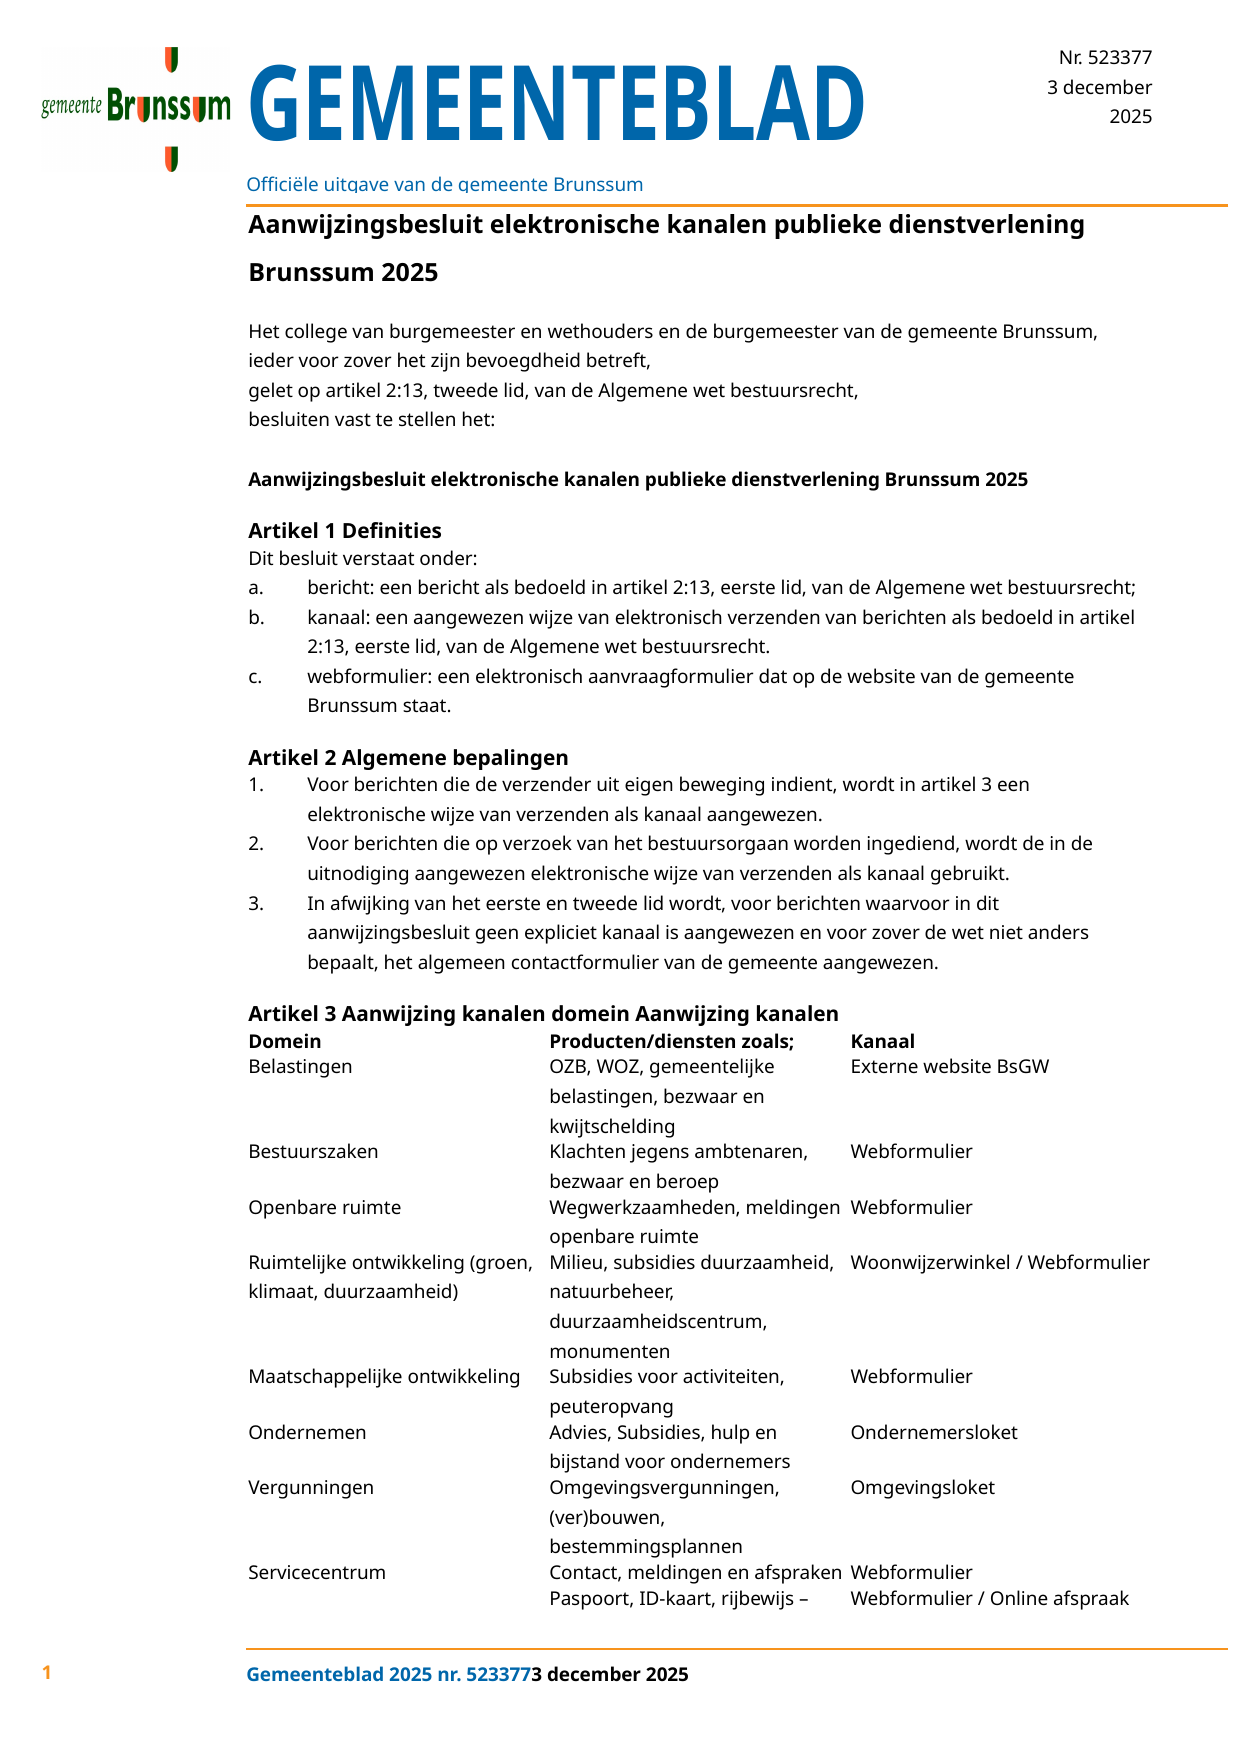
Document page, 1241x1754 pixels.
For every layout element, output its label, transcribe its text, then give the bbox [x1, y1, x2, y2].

list In afwijking van het eerste en tweede lid wordt, voor berichten waarvoor in dit aanwijzingsbesluit geen expliciet kanaal is aangewezen en voor zover de wet niet anders bepaalt, het algemeen contactformulier van de gemeente aangewezen. [248, 890, 1152, 975]
text gelet op artikel 2:13, tweede lid, van de Algemene wet bestuursrecht, [248, 377, 1152, 403]
table_cell Wegwerkzaamheden, meldingen openbare ruimte [549, 1194, 850, 1249]
table_header Producten/diensten zoals; [549, 1028, 850, 1054]
list kanaal: een aangewezen wijze van elektronisch verzenden van berichten als bedoeld in artikel 2:13, eerste lid, van de Algemene wet bestuursrecht. [248, 604, 1152, 659]
table_cell Servicecentrum [248, 1559, 549, 1611]
table_cell Paspoort, ID-kaart, rijbewijs – [549, 1585, 850, 1611]
text Artikel 2 Algemene bepalingen [248, 743, 1152, 771]
table_cell Belastingen [248, 1054, 549, 1138]
text ieder voor zover het zijn bevoegdheid betreft, [248, 347, 1152, 373]
table_cell OZB, WOZ, gemeentelijke belastingen, bezwaar en kwijtschelding [549, 1054, 850, 1138]
table_cell Webformulier [850, 1194, 1152, 1249]
table_cell Webformulier [850, 1364, 1152, 1419]
text besluiten vast te stellen het: [248, 407, 1152, 432]
text Artikel 3 Aanwijzing kanalen domein Aanwijzing kanalen [248, 999, 1152, 1028]
table_cell Ondernemen [248, 1419, 549, 1474]
table_cell Ruimtelijke ontwikkeling (groen, klimaat, duurzaamheid) [248, 1249, 549, 1364]
text Aanwijzingsbesluit elektronische kanalen publieke dienstverlening Brunssum 2025 [248, 207, 1152, 288]
list Voor berichten die op verzoek van het bestuursorgaan worden ingediend, wordt de in de uitnodiging aangewezen elektronische wijze van verzenden als kanaal gebruikt. [248, 831, 1152, 886]
list bericht: een bericht als bedoeld in artikel 2:13, eerste lid, van de Algemene wet bestuursrecht; [248, 574, 1152, 600]
table_cell Woonwijzerwinkel / Webformulier [850, 1249, 1152, 1364]
table_cell Omgevingsvergunningen, (ver)bouwen, bestemmingsplannen [549, 1474, 850, 1559]
list Voor berichten die de verzender uit eigen beweging indient, wordt in artikel 3 een elektronische wijze van verzenden als kanaal aangewezen. [248, 771, 1152, 827]
table_cell Vergunningen [248, 1474, 549, 1559]
text Artikel 1 Definities [248, 516, 1152, 545]
table_cell Subsidies voor activiteiten, peuteropvang [549, 1364, 850, 1419]
table_cell Klachten jegens ambtenaren, bezwaar en beroep [549, 1139, 850, 1194]
table_header Domein [248, 1028, 549, 1054]
table_cell Openbare ruimte [248, 1194, 549, 1249]
table_cell Maatschappelijke ontwikkeling [248, 1364, 549, 1419]
text Het college van burgemeester en wethouders en de burgemeester van de gemeente Brunssum, [248, 318, 1152, 344]
text Dit besluit verstaat onder: [248, 545, 1152, 570]
table_cell Omgevingsloket [850, 1474, 1152, 1559]
table_cell Milieu, subsidies duurzaamheid, natuurbeheer, duurzaamheidscentrum, monumenten [549, 1249, 850, 1364]
table_cell Webformulier / Online afspraak [850, 1585, 1152, 1611]
table_cell Advies, Subsidies, hulp en bijstand voor ondernemers [549, 1419, 850, 1474]
table_cell Webformulier [850, 1559, 1152, 1585]
table_cell Ondernemersloket [850, 1419, 1152, 1474]
table_cell Externe website BsGW [850, 1054, 1152, 1138]
list webformulier: een elektronisch aanvraagformulier dat op de website van de gemeente Brunssum staat. [248, 663, 1152, 718]
text Aanwijzingsbesluit elektronische kanalen publieke dienstverlening Brunssum 2025 [248, 466, 1152, 492]
table_cell Bestuurszaken [248, 1139, 549, 1194]
table_cell Webformulier [850, 1139, 1152, 1194]
table_cell Contact, meldingen en afspraken [549, 1559, 850, 1585]
picture [41, 47, 231, 172]
table_header Kanaal [850, 1028, 1152, 1054]
